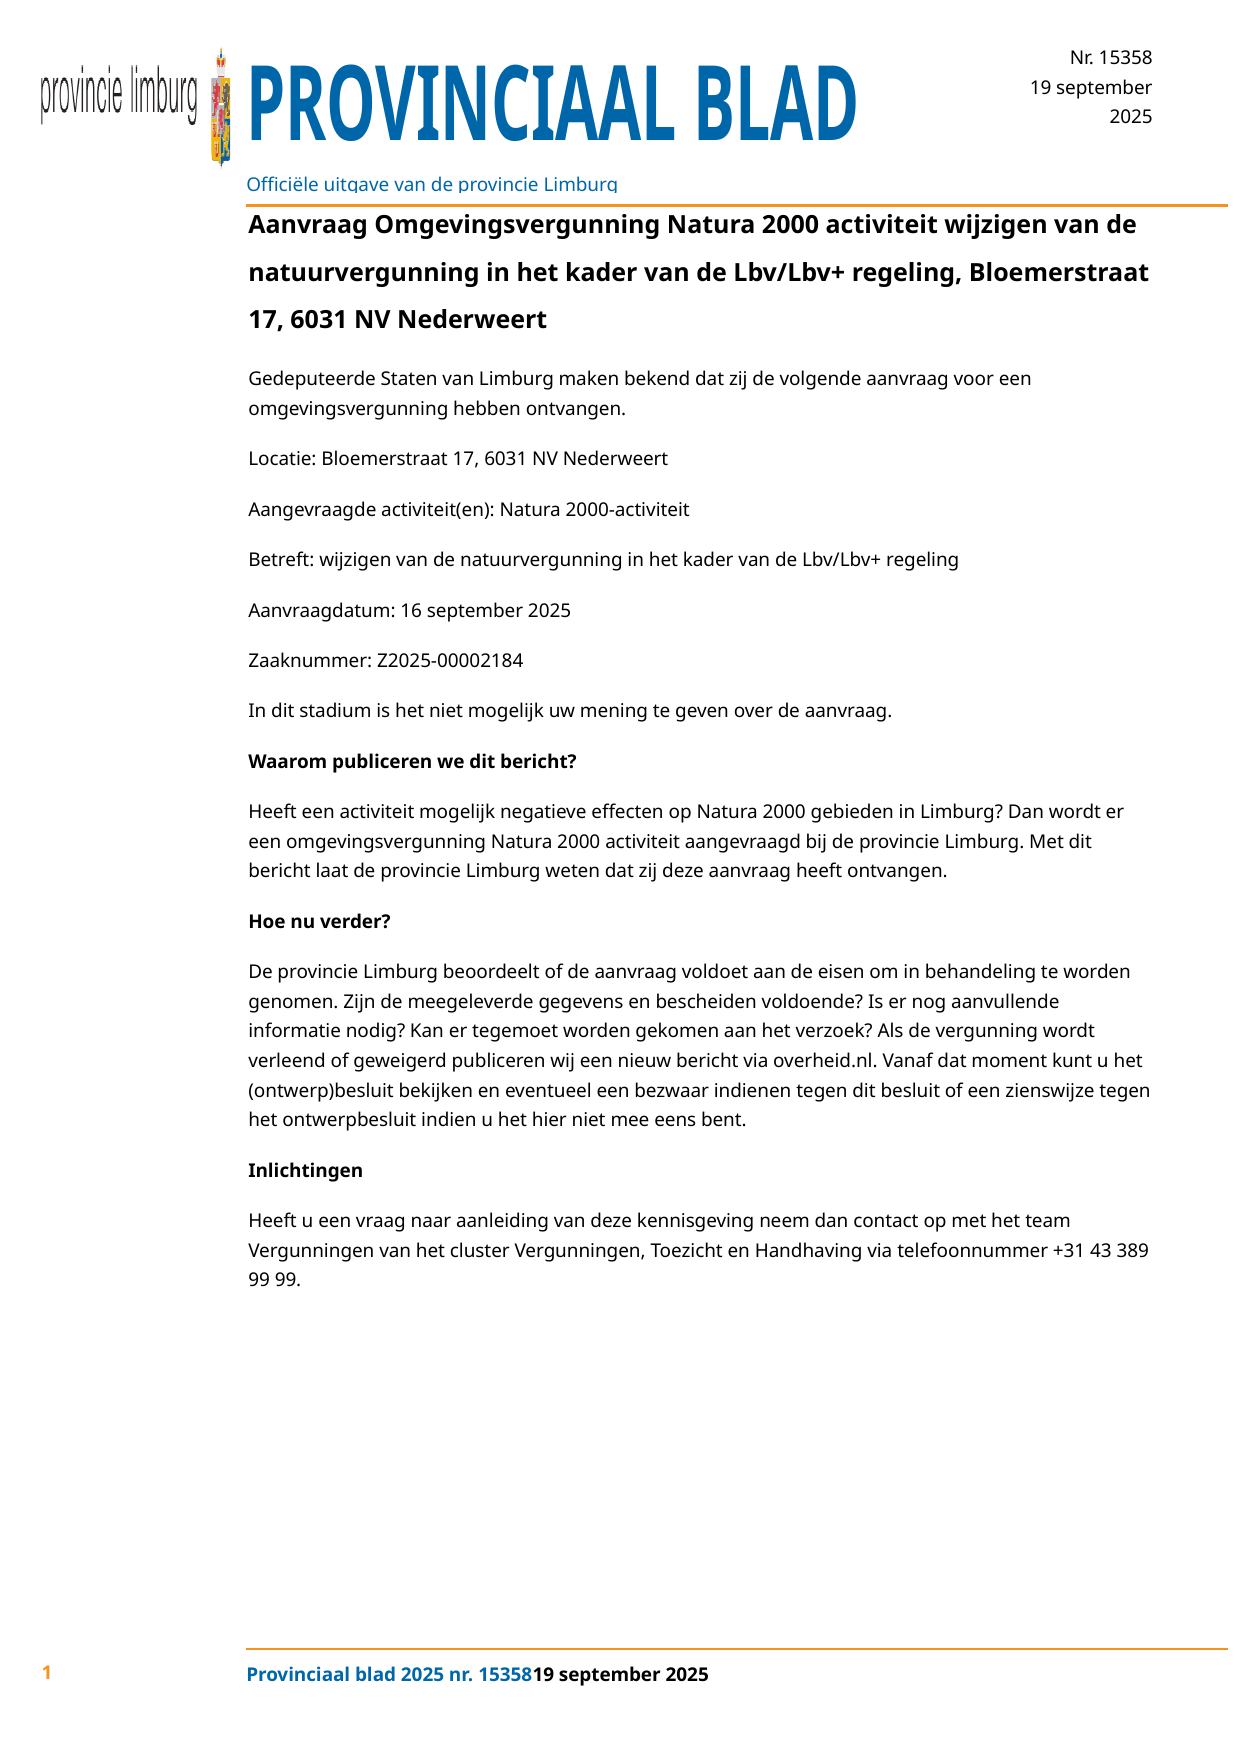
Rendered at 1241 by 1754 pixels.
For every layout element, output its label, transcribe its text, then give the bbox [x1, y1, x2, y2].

text Waarom publiceren we dit bericht? [248, 748, 1152, 774]
text Aanvraag Omgevingsvergunning Natura 2000 activiteit wijzigen van de natuurvergunning in het kader van de Lbv/Lbv+ regeling, Bloemerstraat 17, 6031 NV Nederweert [248, 207, 1152, 336]
text Locatie: Bloemerstraat 17, 6031 NV Nederweert [248, 446, 1152, 471]
text Gedeputeerde Staten van Limburg maken bekend dat zij de volgende aanvraag voor een omgevingsvergunning hebben ontvangen. [248, 366, 1152, 421]
picture [41, 47, 231, 172]
text Inlichtingen [248, 1157, 1152, 1182]
text Betreft: wijzigen van de natuurvergunning in het kader van de Lbv/Lbv+ regeling [248, 546, 1152, 572]
text In dit stadium is het niet mogelijk uw mening te geven over de aanvraag. [248, 698, 1152, 723]
text Aanvraagdatum: 16 september 2025 [248, 597, 1152, 622]
text Heeft een activiteit mogelijk negatieve effecten op Natura 2000 gebieden in Limburg? Dan wordt er een omgevingsvergunning Natura 2000 activiteit aangevraagd bij de provincie Limburg. Met dit bericht laat de provincie Limburg weten dat zij deze aanvraag heeft ontvangen. [248, 798, 1152, 883]
text Aangevraagde activiteit(en): Natura 2000-activiteit [248, 496, 1152, 522]
text Heeft u een vraag naar aanleiding van deze kennisgeving neem dan contact op met het team Vergunningen van het cluster Vergunningen, Toezicht en Handhaving via telefoonnummer +31 43 389 99 99. [248, 1207, 1152, 1292]
text Hoe nu verder? [248, 908, 1152, 934]
text De provincie Limburg beoordeelt of de aanvraag voldoet aan de eisen om in behandeling te worden genomen. Zijn de meegeleverde gegevens en bescheiden voldoende? Is er nog aanvullende informatie nodig? Kan er tegemoet worden gekomen aan het verzoek? Als de vergunning wordt verleend of geweigerd publiceren wij een nieuw bericht via overheid.nl. Vanaf dat moment kunt u het (ontwerp)besluit bekijken en eventueel een bezwaar indienen tegen dit besluit of een zienswijze tegen het ontwerpbesluit indien u het hier niet mee eens bent. [248, 958, 1152, 1132]
text Zaaknummer: Z2025-00002184 [248, 647, 1152, 673]
